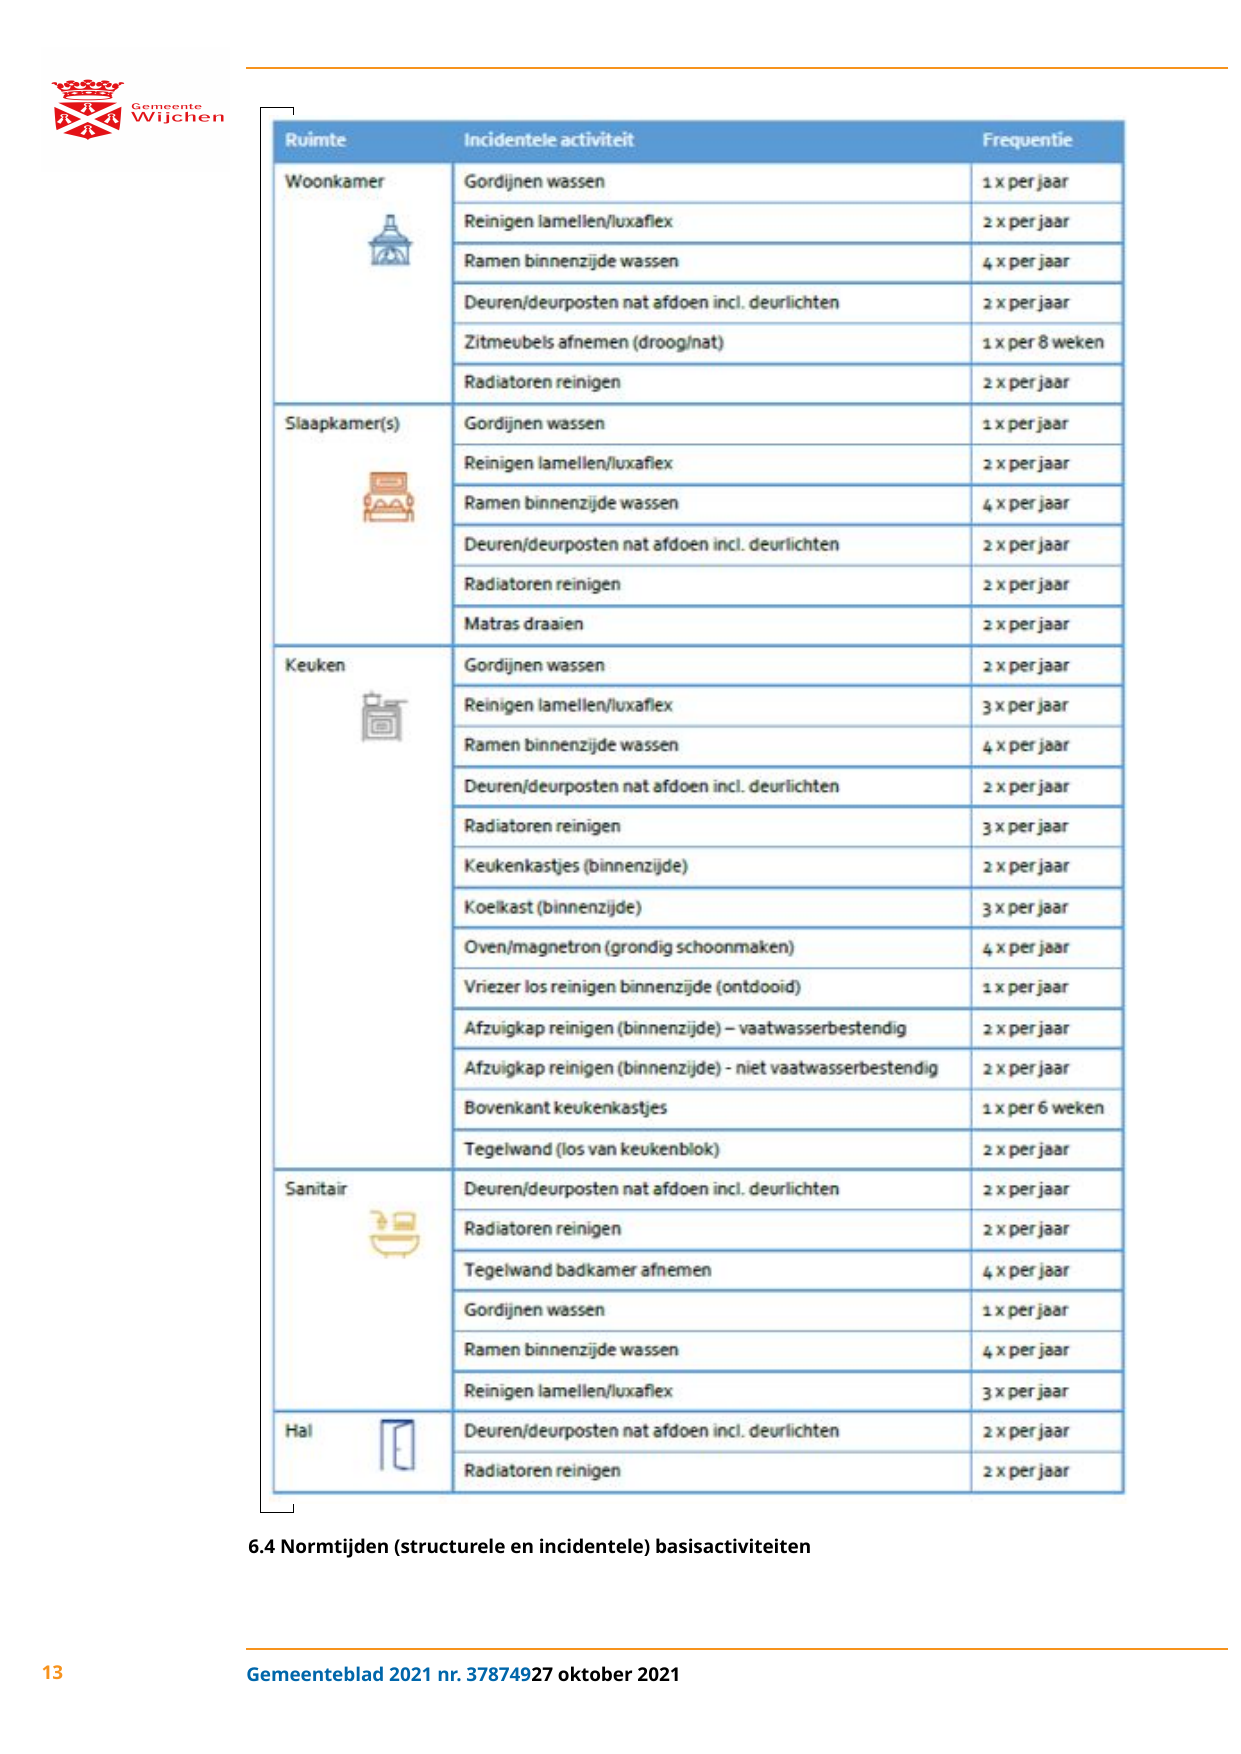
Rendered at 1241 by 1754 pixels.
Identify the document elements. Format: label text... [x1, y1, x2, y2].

text 6.4 Normtijden (structurele en incidentele) basisactiviteiten [248, 1534, 1152, 1559]
picture [41, 47, 231, 172]
picture [268, 115, 1134, 1504]
